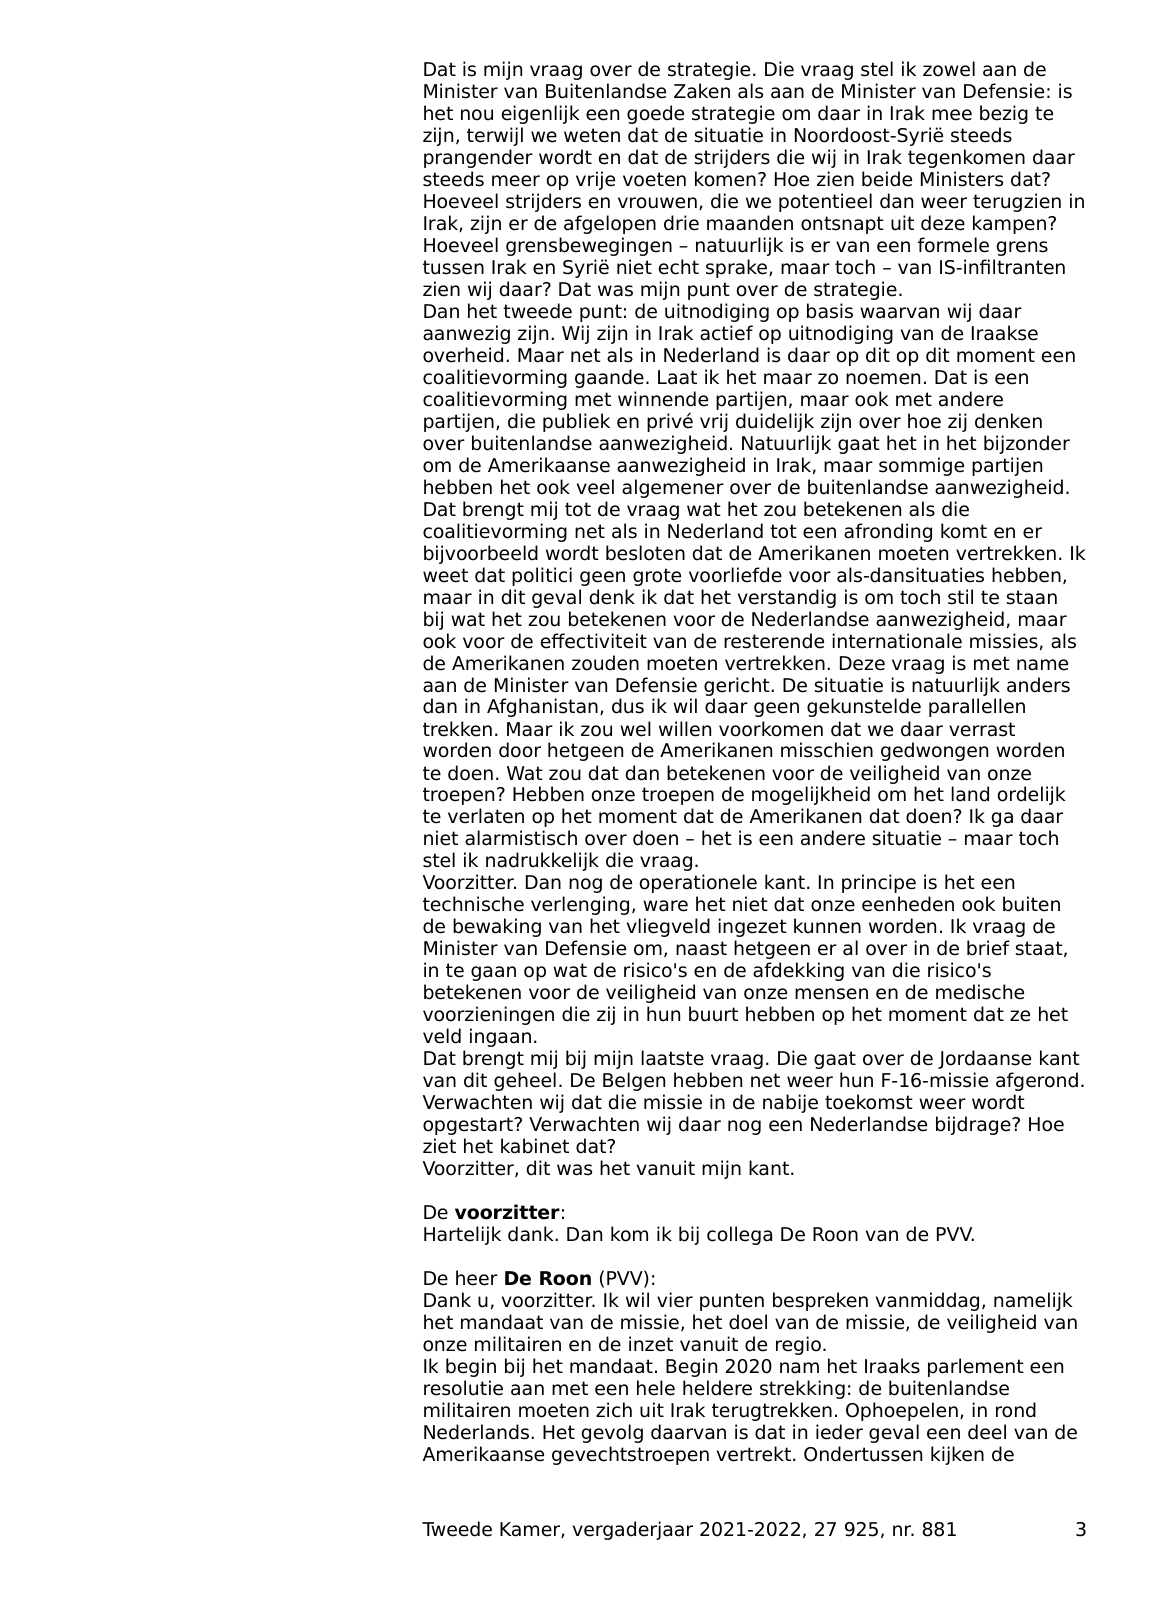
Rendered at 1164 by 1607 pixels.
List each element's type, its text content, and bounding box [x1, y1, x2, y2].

text Ik begin bij het mandaat. Begin 2020 nam het Iraaks parlement een resolutie aan met een hele heldere strekking: de buitenlandse militairen moeten zich uit Irak terugtrekken. Ophoepelen, in rond Nederlands. Het gevolg daarvan is dat in ieder geval een deel van de Amerikaanse gevechtstroepen vertrekt. Ondertussen kijken de [422, 1356, 1087, 1466]
text Dat brengt mij tot de vraag wat het zou betekenen als die coalitievorming net als in Nederland tot een afronding komt en er bijvoorbeeld wordt besloten dat de Amerikanen moeten vertrekken. Ik weet dat politici geen grote voorliefde voor als-dansituaties hebben, maar in dit geval denk ik dat het verstandig is om toch stil te staan bij wat het zou betekenen voor de Nederlandse aanwezigheid, maar ook voor de effectiviteit van de resterende internationale missies, als de Amerikanen zouden moeten vertrekken. Deze vraag is met name aan de Minister van Defensie gericht. De situatie is natuurlijk anders dan in Afghanistan, dus ik wil daar geen gekunstelde parallellen trekken. Maar ik zou wel willen voorkomen dat we daar verrast worden door hetgeen de Amerikanen misschien gedwongen worden te doen. Wat zou dat dan betekenen voor de veiligheid van onze troepen? Hebben onze troepen de mogelijkheid om het land ordelijk te verlaten op het moment dat de Amerikanen dat doen? Ik ga daar niet alarmistisch over doen – het is een andere situatie – maar toch stel ik nadrukkelijk die vraag. [422, 499, 1087, 872]
text Dat is mijn vraag over de strategie. Die vraag stel ik zowel aan de Minister van Buitenlandse Zaken als aan de Minister van Defensie: is het nou eigenlijk een goede strategie om daar in Irak mee bezig te zijn, terwijl we weten dat de situatie in Noordoost-Syrië steeds prangender wordt en dat de strijders die wij in Irak tegenkomen daar steeds meer op vrije voeten komen? Hoe zien beide Ministers dat? Hoeveel strijders en vrouwen, die we potentieel dan weer terugzien in Irak, zijn er de afgelopen drie maanden ontsnapt uit deze kampen? Hoeveel grensbewegingen – natuurlijk is er van een formele grens tussen Irak en Syrië niet echt sprake, maar toch – van IS-infiltranten zien wij daar? Dat was mijn punt over de strategie. [422, 59, 1087, 301]
text Dank u, voorzitter. Ik wil vier punten bespreken vanmiddag, namelijk het mandaat van de missie, het doel van de missie, de veiligheid van onze militairen en de inzet vanuit de regio. [422, 1290, 1087, 1356]
text Voorzitter. Dan nog de operationele kant. In principe is het een technische verlenging, ware het niet dat onze eenheden ook buiten de bewaking van het vliegveld ingezet kunnen worden. Ik vraag de Minister van Defensie om, naast hetgeen er al over in de brief staat, in te gaan op wat de risico's en de afdekking van die risico's betekenen voor de veiligheid van onze mensen en de medische voorzieningen die zij in hun buurt hebben op het moment dat ze het veld ingaan. [422, 872, 1087, 1048]
text Hartelijk dank. Dan kom ik bij collega De Roon van de PVV. [422, 1224, 1087, 1246]
text Dat brengt mij bij mijn laatste vraag. Die gaat over de Jordaanse kant van dit geheel. De Belgen hebben net weer hun F-16-missie afgerond. Verwachten wij dat die missie in de nabije toekomst weer wordt opgestart? Verwachten wij daar nog een Nederlandse bijdrage? Hoe ziet het kabinet dat? [422, 1048, 1087, 1158]
text De heer De Roon (PVV): [422, 1268, 1087, 1290]
text Dan het tweede punt: de uitnodiging op basis waarvan wij daar aanwezig zijn. Wij zijn in Irak actief op uitnodiging van de Iraakse overheid. Maar net als in Nederland is daar op dit op dit moment een coalitievorming gaande. Laat ik het maar zo noemen. Dat is een coalitievorming met winnende partijen, maar ook met andere partijen, die publiek en privé vrij duidelijk zijn over hoe zij denken over buitenlandse aanwezigheid. Natuurlijk gaat het in het bijzonder om de Amerikaanse aanwezigheid in Irak, maar sommige partijen hebben het ook veel algemener over de buitenlandse aanwezigheid. [422, 301, 1087, 499]
text Voorzitter, dit was het vanuit mijn kant. [422, 1158, 1087, 1180]
text De voorzitter: [422, 1202, 1087, 1224]
